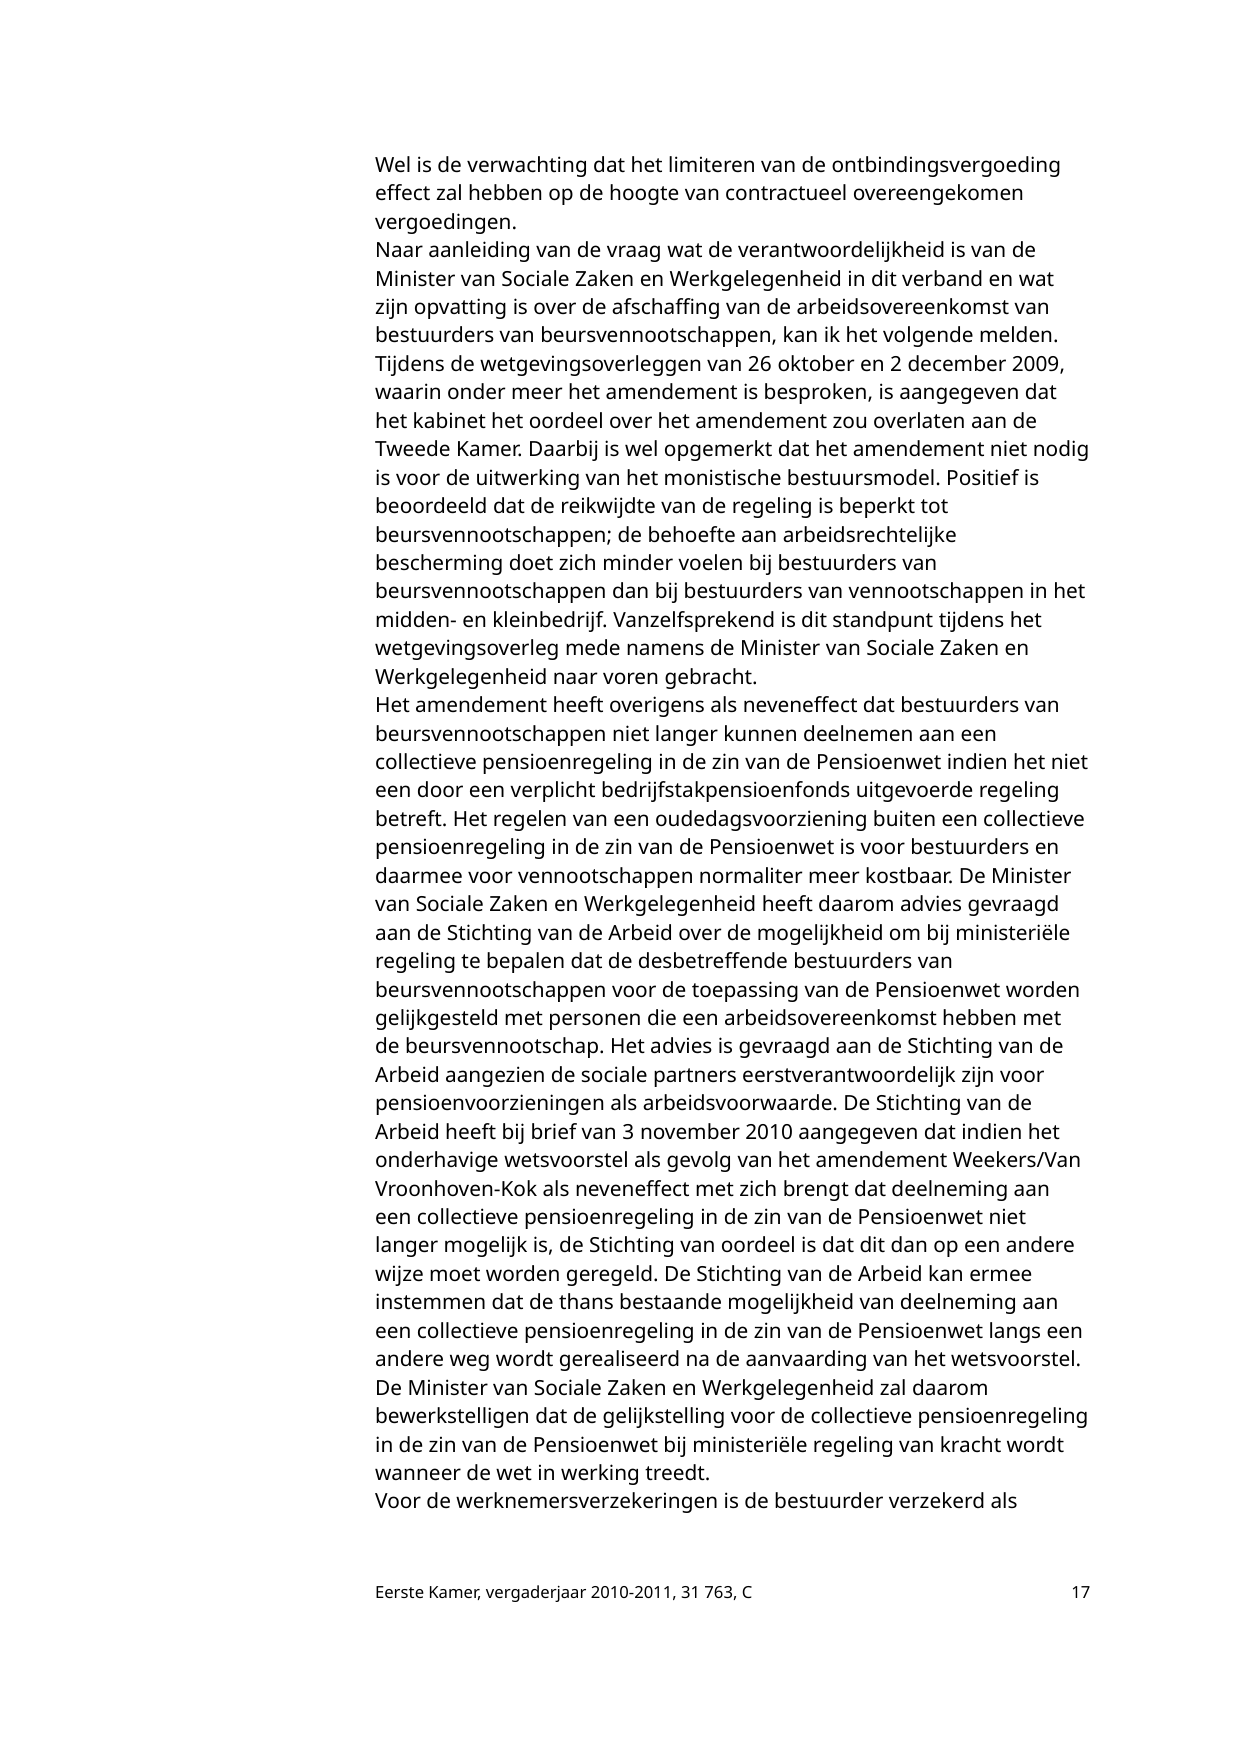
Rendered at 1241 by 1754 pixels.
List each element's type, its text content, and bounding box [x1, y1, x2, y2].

text Tijdens de wetgevingsoverleggen van 26 oktober en 2 december 2009, waarin onder meer het amendement is besproken, is aangegeven dat het kabinet het oordeel over het amendement zou overlaten aan de Tweede Kamer. Daarbij is wel opgemerkt dat het amendement niet nodig is voor de uitwerking van het monistische bestuursmodel. Positief is beoordeeld dat de reikwijdte van de regeling is beperkt tot beursvennootschappen; de behoefte aan arbeidsrechtelijke bescherming doet zich minder voelen bij bestuurders van beursvennootschappen dan bij bestuurders van vennootschappen in het midden- en kleinbedrijf. Vanzelfsprekend is dit standpunt tijdens het wetgevingsoverleg mede namens de Minister van Sociale Zaken en Werkgelegenheid naar voren gebracht. [375, 349, 1090, 690]
text Het amendement heeft overigens als neveneffect dat bestuurders van beursvennootschappen niet langer kunnen deelnemen aan een collectieve pensioenregeling in de zin van de Pensioenwet indien het niet een door een verplicht bedrijfstakpensioenfonds uitgevoerde regeling betreft. Het regelen van een oudedagsvoorziening buiten een collectieve pensioenregeling in de zin van de Pensioenwet is voor bestuurders en daarmee voor vennootschappen normaliter meer kostbaar. De Minister van Sociale Zaken en Werkgelegenheid heeft daarom advies gevraagd aan de Stichting van de Arbeid over de mogelijkheid om bij ministeriële regeling te bepalen dat de desbetreffende bestuurders van beursvennootschappen voor de toepassing van de Pensioenwet worden gelijkgesteld met personen die een arbeidsovereenkomst hebben met de beursvennootschap. Het advies is gevraagd aan de Stichting van de Arbeid aangezien de sociale partners eerstverantwoordelijk zijn voor pensioenvoorzieningen als arbeidsvoorwaarde. De Stichting van de Arbeid heeft bij brief van 3 november 2010 aangegeven dat indien het onderhavige wetsvoorstel als gevolg van het amendement Weekers/Van Vroonhoven-Kok als neveneffect met zich brengt dat deelneming aan een collectieve pensioenregeling in de zin van de Pensioenwet niet langer mogelijk is, de Stichting van oordeel is dat dit dan op een andere wijze moet worden geregeld. De Stichting van de Arbeid kan ermee instemmen dat de thans bestaande mogelijkheid van deelneming aan een collectieve pensioenregeling in de zin van de Pensioenwet langs een andere weg wordt gerealiseerd na de aanvaarding van het wetsvoorstel. De Minister van Sociale Zaken en Werkgelegenheid zal daarom bewerkstelligen dat de gelijkstelling voor de collectieve pensioenregeling in de zin van de Pensioenwet bij ministeriële regeling van kracht wordt wanneer de wet in werking treedt. [375, 690, 1090, 1487]
text Naar aanleiding van de vraag wat de verantwoordelijkheid is van de Minister van Sociale Zaken en Werkgelegenheid in dit verband en wat zijn opvatting is over de afschaffing van de arbeidsovereenkomst van bestuurders van beursvennootschappen, kan ik het volgende melden. [375, 235, 1090, 349]
text Wel is de verwachting dat het limiteren van de ontbindingsvergoeding effect zal hebben op de hoogte van contractueel overeengekomen vergoedingen. [375, 150, 1090, 235]
text Voor de werknemersverzekeringen is de bestuurder verzekerd als [375, 1487, 1090, 1515]
